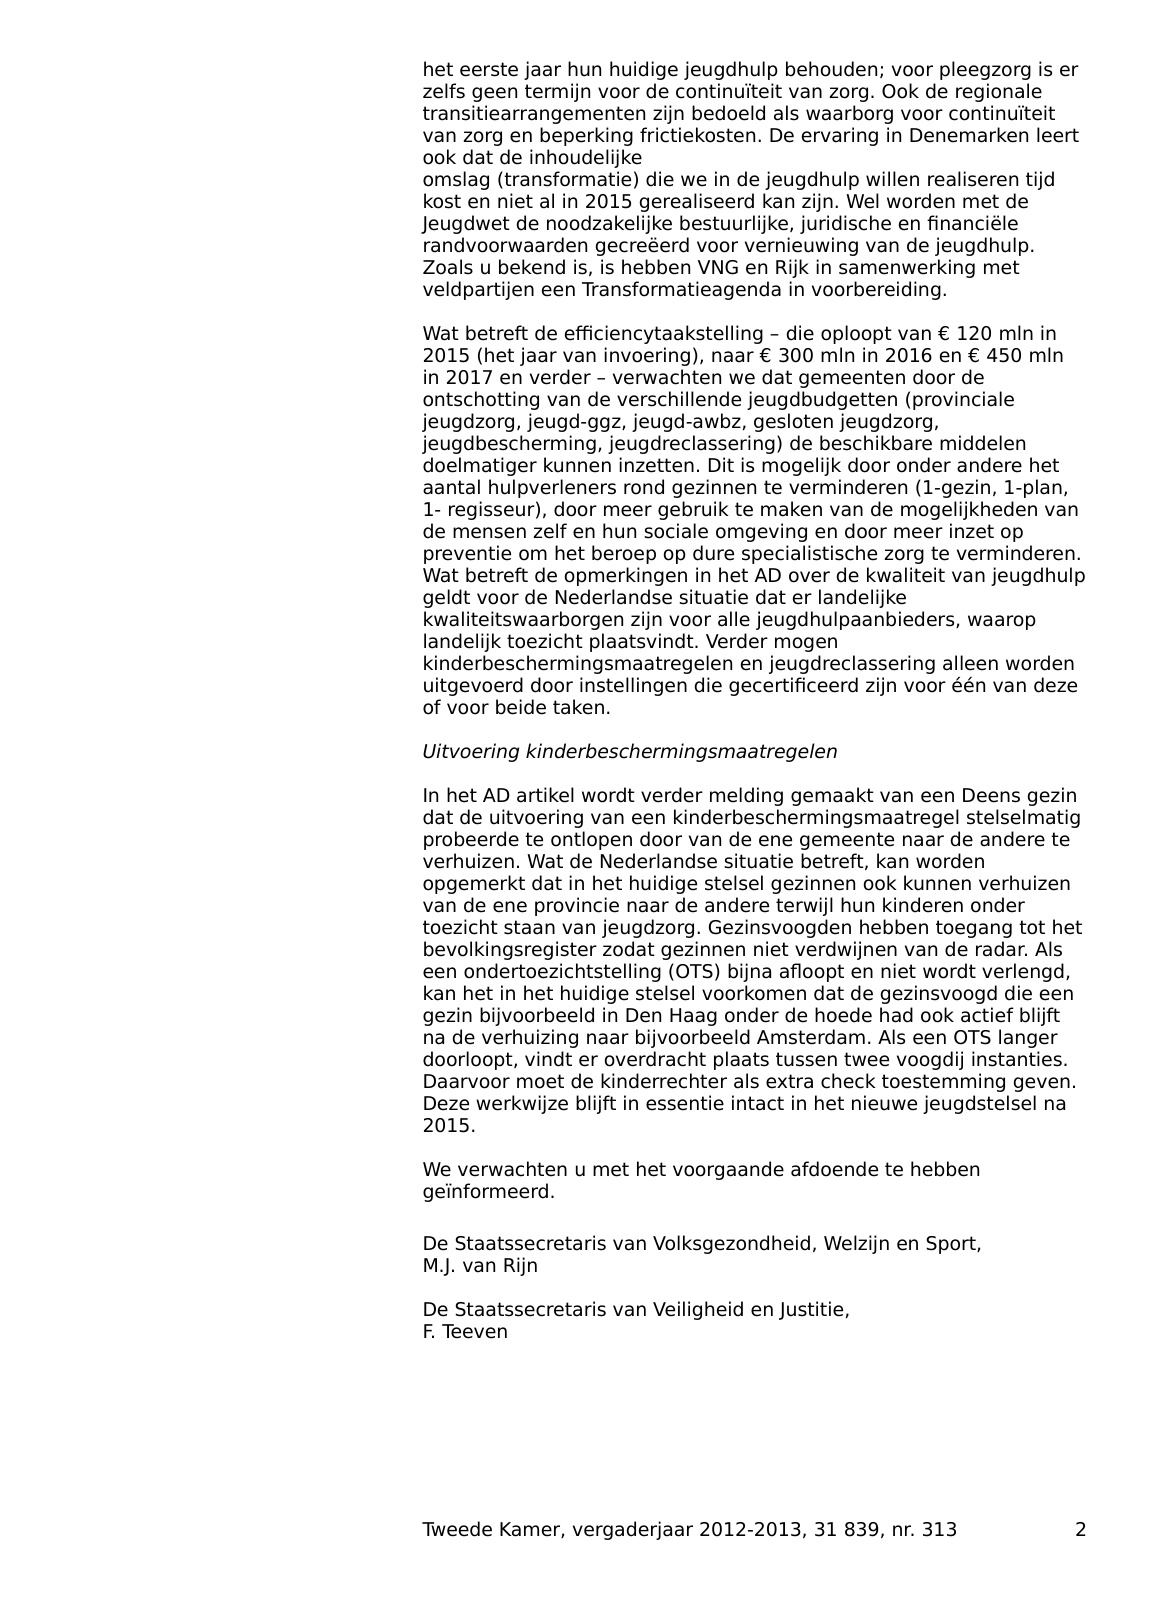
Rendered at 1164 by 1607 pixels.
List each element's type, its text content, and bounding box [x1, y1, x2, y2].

text De Staatssecretaris van Veiligheid en Justitie, F. Teeven [422, 1299, 1087, 1343]
text In het AD artikel wordt verder melding gemaakt van een Deens gezin dat de uitvoering van een kinderbeschermingsmaatregel stelselmatig probeerde te ontlopen door van de ene gemeente naar de andere te verhuizen. Wat de Nederlandse situatie betreft, kan worden opgemerkt dat in het huidige stelsel gezinnen ook kunnen verhuizen van de ene provincie naar de andere terwijl hun kinderen onder toezicht staan van jeugdzorg. Gezinsvoogden hebben toegang tot het bevolkingsregister zodat gezinnen niet verdwijnen van de radar. Als een ondertoezichtstelling (OTS) bijna afloopt en niet wordt verlengd, kan het in het huidige stelsel voorkomen dat de gezinsvoogd die een gezin bijvoorbeeld in Den Haag onder de hoede had ook actief blijft na de verhuizing naar bijvoorbeeld Amsterdam. Als een OTS langer doorloopt, vindt er overdracht plaats tussen twee voogdij instanties. Daarvoor moet de kinderrechter als extra check toestemming geven. Deze werkwijze blijft in essentie intact in het nieuwe jeugdstelsel na 2015. [422, 785, 1087, 1137]
subtitle Uitvoering kinderbeschermingsmaatregelen [422, 741, 1087, 763]
text Wat betreft de efficiencytaakstelling – die oploopt van € 120 mln in 2015 (het jaar van invoering), naar € 300 mln in 2016 en € 450 mln in 2017 en verder – verwachten we dat gemeenten door de ontschotting van de verschillende jeugdbudgetten (provinciale jeugdzorg, jeugd-ggz, jeugd-awbz, gesloten jeugdzorg, jeugdbescherming, jeugdreclassering) de beschikbare middelen doelmatiger kunnen inzetten. Dit is mogelijk door onder andere het aantal hulpverleners rond gezinnen te verminderen (1-gezin, 1-plan, 1- regisseur), door meer gebruik te maken van de mogelijkheden van de mensen zelf en hun sociale omgeving en door meer inzet op preventie om het beroep op dure specialistische zorg te verminderen. Wat betreft de opmerkingen in het AD over de kwaliteit van jeugdhulp geldt voor de Nederlandse situatie dat er landelijke kwaliteitswaarborgen zijn voor alle jeugdhulpaanbieders, waarop landelijk toezicht plaatsvindt. Verder mogen kinderbeschermingsmaatregelen en jeugdreclassering alleen worden uitgevoerd door instellingen die gecertificeerd zijn voor één van deze of voor beide taken. [422, 323, 1087, 719]
text omslag (transformatie) die we in de jeugdhulp willen realiseren tijd kost en niet al in 2015 gerealiseerd kan zijn. Wel worden met de Jeugdwet de noodzakelijke bestuurlijke, juridische en financiële randvoorwaarden gecreëerd voor vernieuwing van de jeugdhulp. Zoals u bekend is, is hebben VNG en Rijk in samenwerking met veldpartijen een Transformatieagenda in voorbereiding. [422, 169, 1087, 301]
text We verwachten u met het voorgaande afdoende te hebben geïnformeerd. [422, 1159, 1087, 1203]
text het eerste jaar hun huidige jeugdhulp behouden; voor pleegzorg is er zelfs geen termijn voor de continuïteit van zorg. Ook de regionale transitiearrangementen zijn bedoeld als waarborg voor continuïteit van zorg en beperking frictiekosten. De ervaring in Denemarken leert ook dat de inhoudelijke [422, 59, 1087, 169]
text De Staatssecretaris van Volksgezondheid, Welzijn en Sport, M.J. van Rijn [422, 1233, 1087, 1277]
